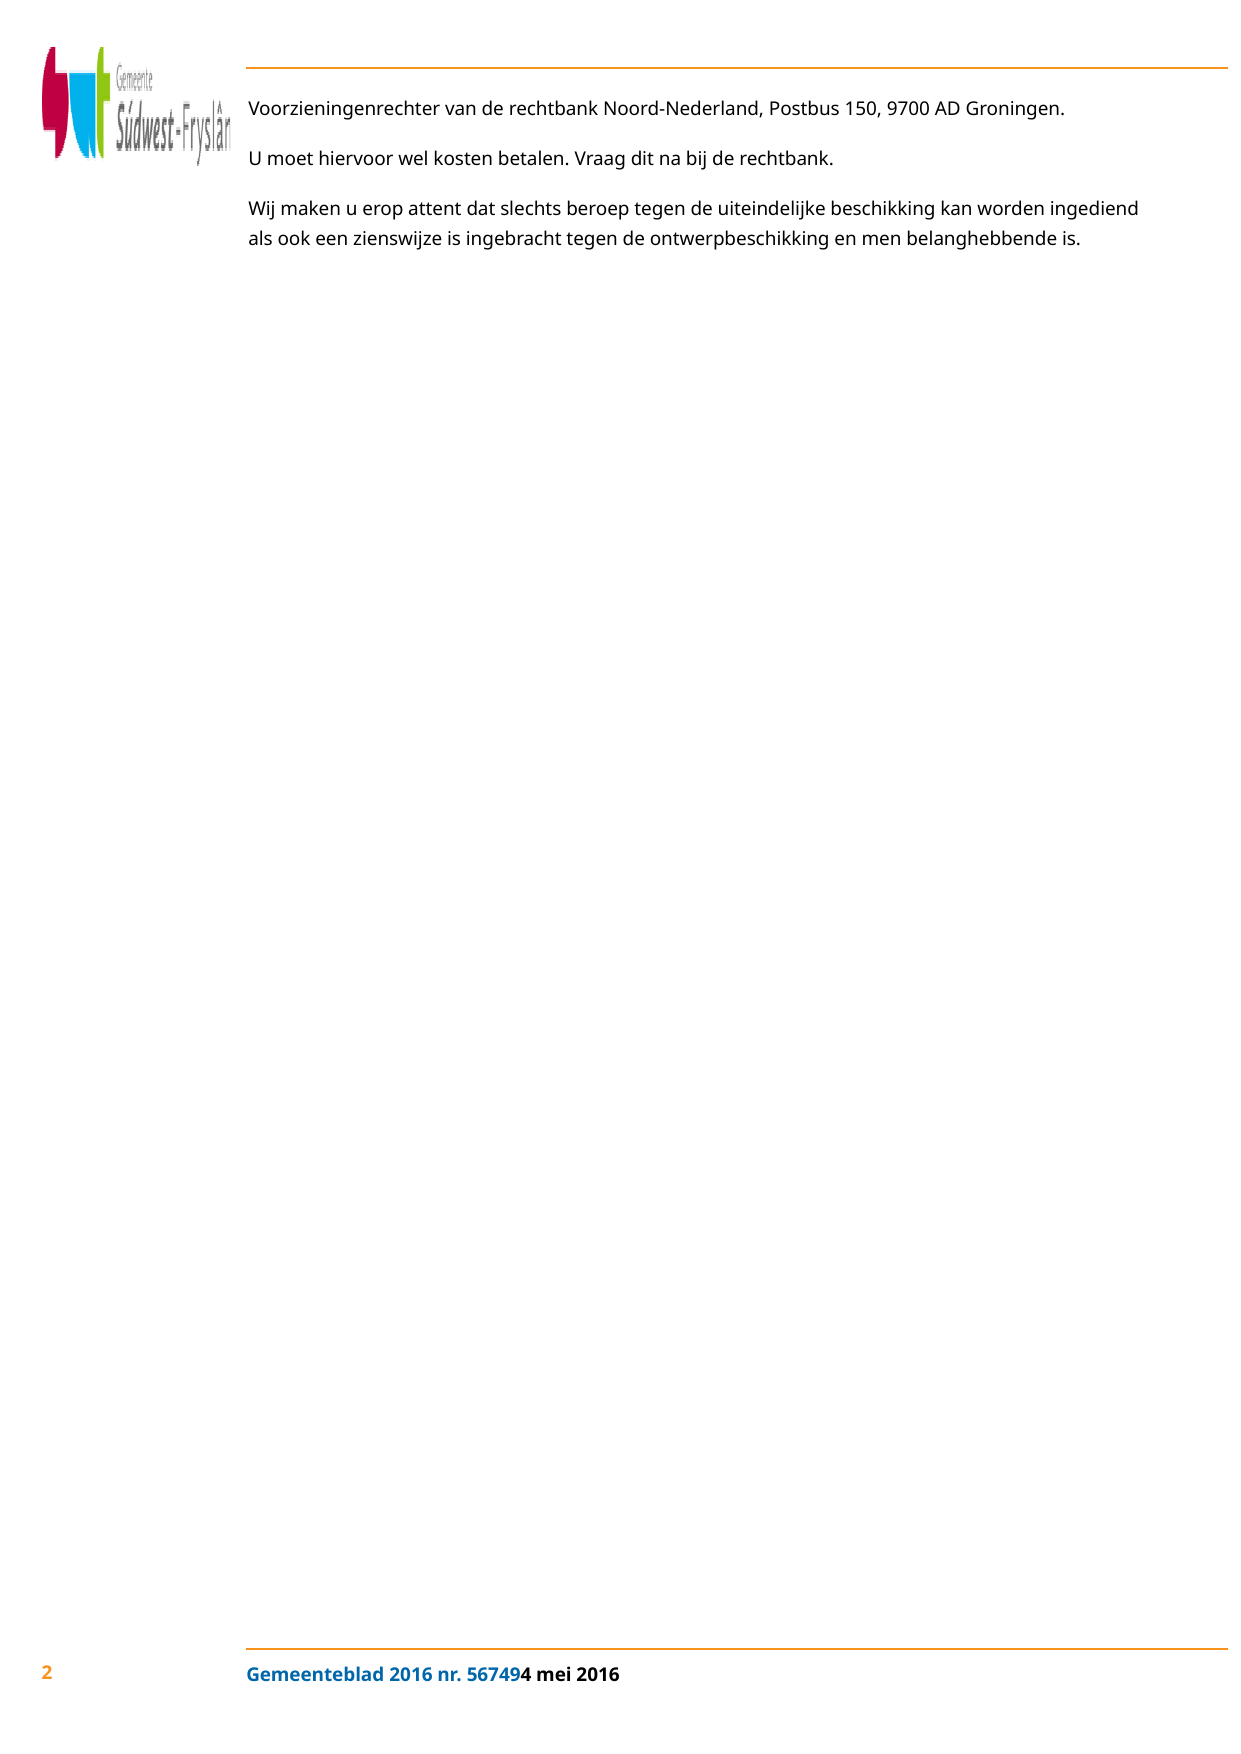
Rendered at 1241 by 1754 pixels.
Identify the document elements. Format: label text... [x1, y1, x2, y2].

text Voorzieningenrechter van de rechtbank Noord-Nederland, Postbus 150, 9700 AD Groningen. [248, 95, 1152, 121]
text U moet hiervoor wel kosten betalen. Vraag dit na bij de rechtbank. [248, 145, 1152, 171]
picture [41, 47, 231, 172]
text Wij maken u erop attent dat slechts beroep tegen de uiteindelijke beschikking kan worden ingediend als ook een zienswijze is ingebracht tegen de ontwerpbeschikking en men belanghebbende is. [248, 196, 1152, 251]
